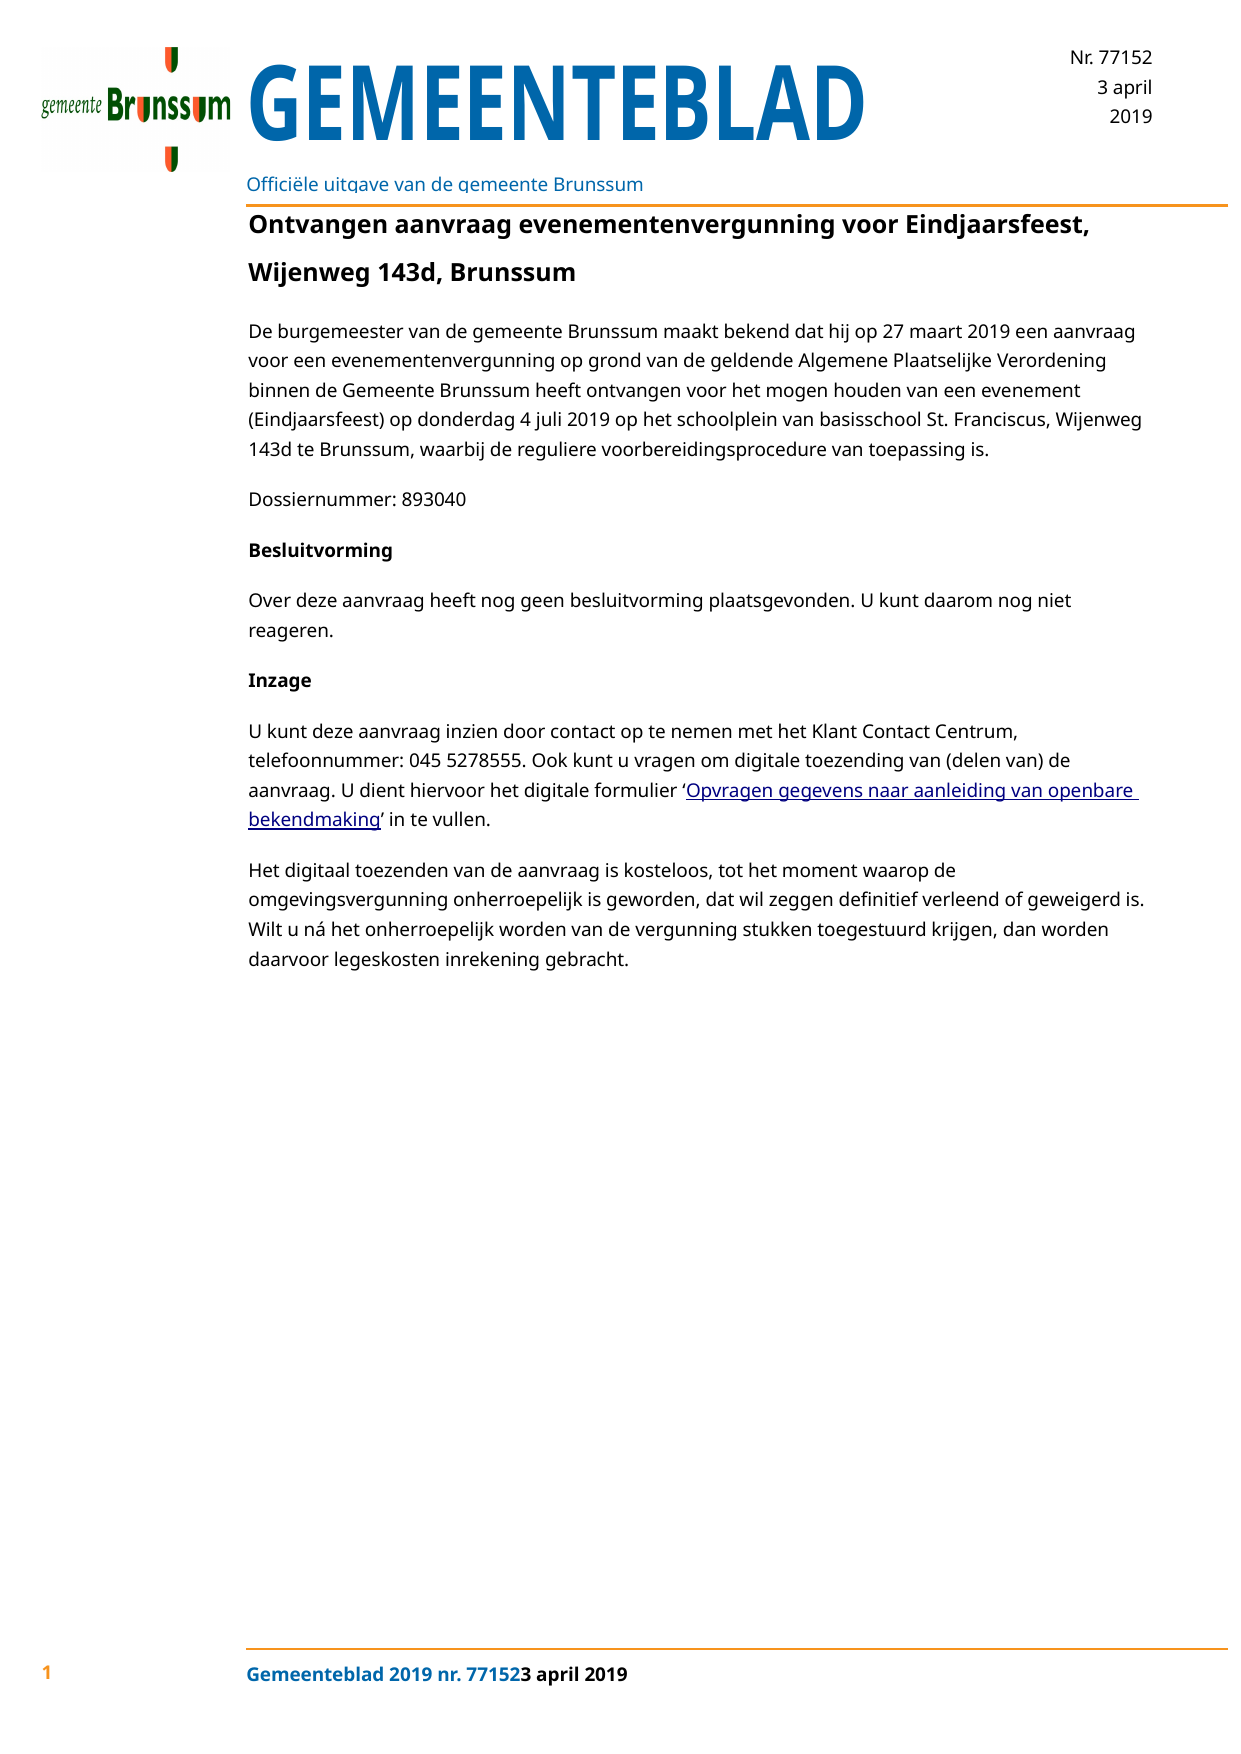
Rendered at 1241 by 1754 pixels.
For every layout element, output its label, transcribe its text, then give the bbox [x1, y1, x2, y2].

text Dossiernummer: 893040 [248, 487, 1152, 512]
text Het digitaal toezenden van de aanvraag is kosteloos, tot het moment waarop de omgevingsvergunning onherroepelijk is geworden, dat wil zeggen definitief verleend of geweigerd is. Wilt u ná het onherroepelijk worden van de vergunning stukken toegestuurd krijgen, dan worden daarvoor legeskosten inrekening gebracht. [248, 857, 1152, 972]
text Besluitvorming [248, 537, 1152, 563]
text U kunt deze aanvraag inzien door contact op te nemen met het Klant Contact Centrum, telefoonnummer: 045 5278555. Ook kunt u vragen om digitale toezending van (delen van) de aanvraag. U dient hiervoor het digitale formulier ‘Opvragen gegevens naar aanleiding van openbare bekendmaking’ in te vullen. [248, 718, 1152, 832]
text De burgemeester van de gemeente Brunssum maakt bekend dat hij op 27 maart 2019 een aanvraag voor een evenementenvergunning op grond van de geldende Algemene Plaatselijke Verordening binnen de Gemeente Brunssum heeft ontvangen voor het mogen houden van een evenement (Eindjaarsfeest) op donderdag 4 juli 2019 op het schoolplein van basisschool St. Franciscus, Wijenweg 143d te Brunssum, waarbij de reguliere voorbereidingsprocedure van toepassing is. [248, 318, 1152, 462]
text Over deze aanvraag heeft nog geen besluitvorming plaatsgevonden. U kunt daarom nog niet reageren. [248, 587, 1152, 643]
text Inzage [248, 667, 1152, 693]
picture [41, 47, 231, 172]
text Ontvangen aanvraag evenementenvergunning voor Eindjaarsfeest, Wijenweg 143d, Brunssum [248, 207, 1152, 288]
